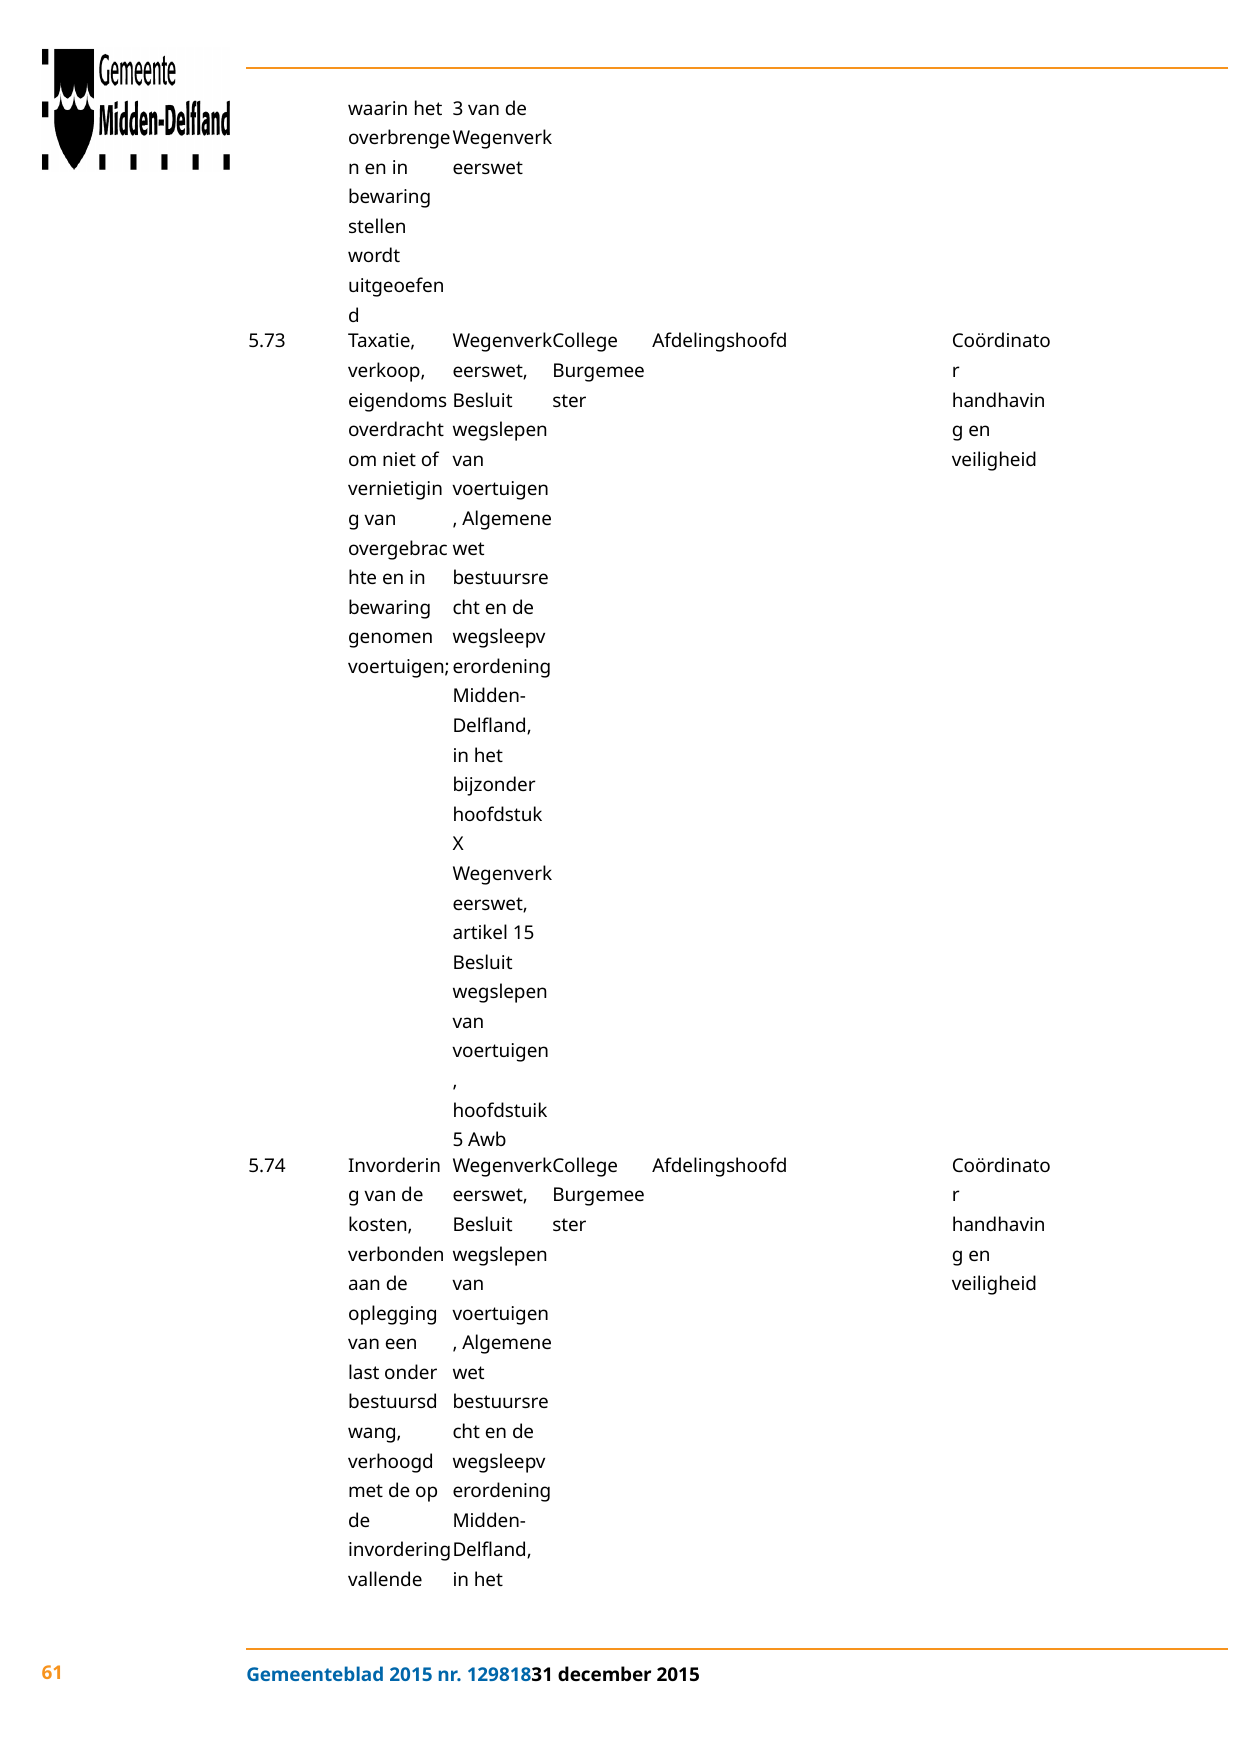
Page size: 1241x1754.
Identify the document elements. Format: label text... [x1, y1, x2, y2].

table_cell waarin het overbrengen en in bewaring stellen wordt uitgeoefend [348, 95, 452, 328]
table_cell [652, 95, 952, 328]
table_cell [1052, 95, 1152, 328]
table_cell [952, 95, 1052, 328]
table_cell Afdelingshoofd [652, 328, 952, 1152]
table_cell 3 van de Wegenverkeerswet [452, 95, 552, 328]
table_cell Wegenverkeerswet, Besluit wegslepen van voertuigen, Algemene wet bestuursrecht en de wegsleepverordening Midden-Delfland, in het [452, 1152, 552, 1592]
table_cell College Burgemeester [552, 328, 652, 1152]
table_cell Invordering van de kosten, verbonden aan de oplegging van een last onder bestuursdwang, verhoogd met de op de invordering vallende [348, 1152, 452, 1592]
table_cell Taxatie, verkoop, eigendomsoverdracht om niet of vernietiging van overgebrachte en in bewaring genomen voertuigen; [348, 328, 452, 1152]
picture [41, 47, 231, 172]
table_cell [552, 95, 652, 328]
table_cell 5.73 [248, 328, 348, 1152]
table_cell [1052, 328, 1152, 1152]
table_cell Afdelingshoofd [652, 1152, 952, 1592]
table_cell Wegenverkeerswet, Besluit wegslepen van voertuigen, Algemene wet bestuursrecht en de wegsleepverordening Midden-Delfland, in het bijzonder hoofdstuk X Wegenverkeerswet, artikel 15 Besluit wegslepen van voertuigen, hoofdstuik 5 Awb [452, 328, 552, 1152]
table_cell 5.74 [248, 1152, 348, 1592]
table_cell Coördinator handhaving en veiligheid [952, 328, 1052, 1152]
table_cell Coördinator handhaving en veiligheid [952, 1152, 1052, 1592]
table_cell College Burgemeester [552, 1152, 652, 1592]
table_cell [1052, 1152, 1152, 1592]
table_cell [248, 95, 348, 328]
